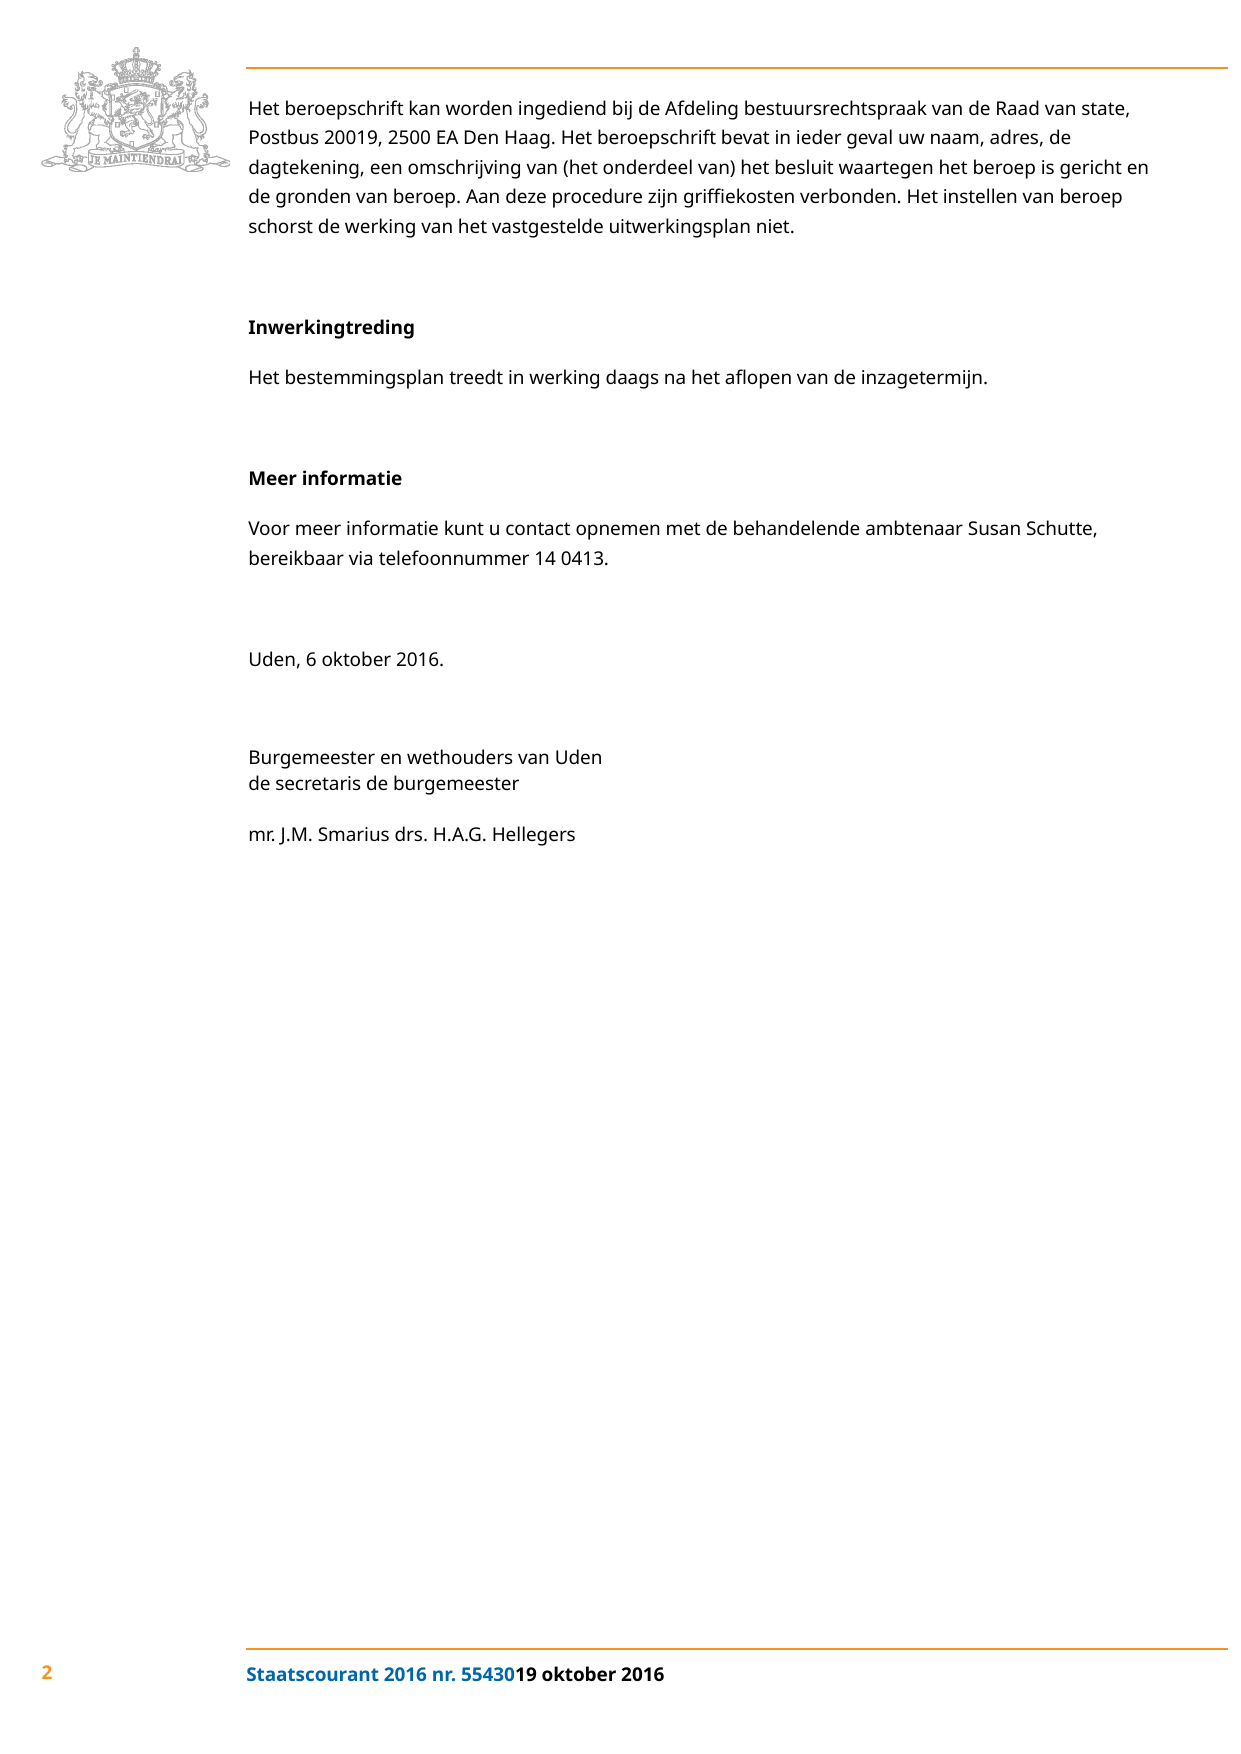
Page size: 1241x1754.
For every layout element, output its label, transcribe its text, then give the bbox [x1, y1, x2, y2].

picture [41, 47, 231, 172]
text Het bestemmingsplan treedt in werking daags na het aflopen van de inzagetermijn. [248, 364, 1152, 390]
text de secretaris de burgemeester [248, 770, 1152, 796]
text Voor meer informatie kunt u contact opnemen met de behandelende ambtenaar Susan Schutte, bereikbaar via telefoonnummer 14 0413. [248, 516, 1152, 571]
text Inwerkingtreding [248, 314, 1152, 340]
text Het beroepschrift kan worden ingediend bij de Afdeling bestuursrechtspraak van de Raad van state, Postbus 20019, 2500 EA Den Haag. Het beroepschrift bevat in ieder geval uw naam, adres, de dagtekening, een omschrijving van (het onderdeel van) het besluit waartegen het beroep is gericht en de gronden van beroep. Aan deze procedure zijn griffiekosten verbonden. Het instellen van beroep schorst de werking van het vastgestelde uitwerkingsplan niet. [248, 95, 1152, 239]
text Burgemeester en wethouders van Uden [248, 744, 1152, 770]
text Uden, 6 oktober 2016. [248, 646, 1152, 672]
text Meer informatie [248, 465, 1152, 491]
text mr. J.M. Smarius drs. H.A.G. Hellegers [248, 821, 1152, 847]
